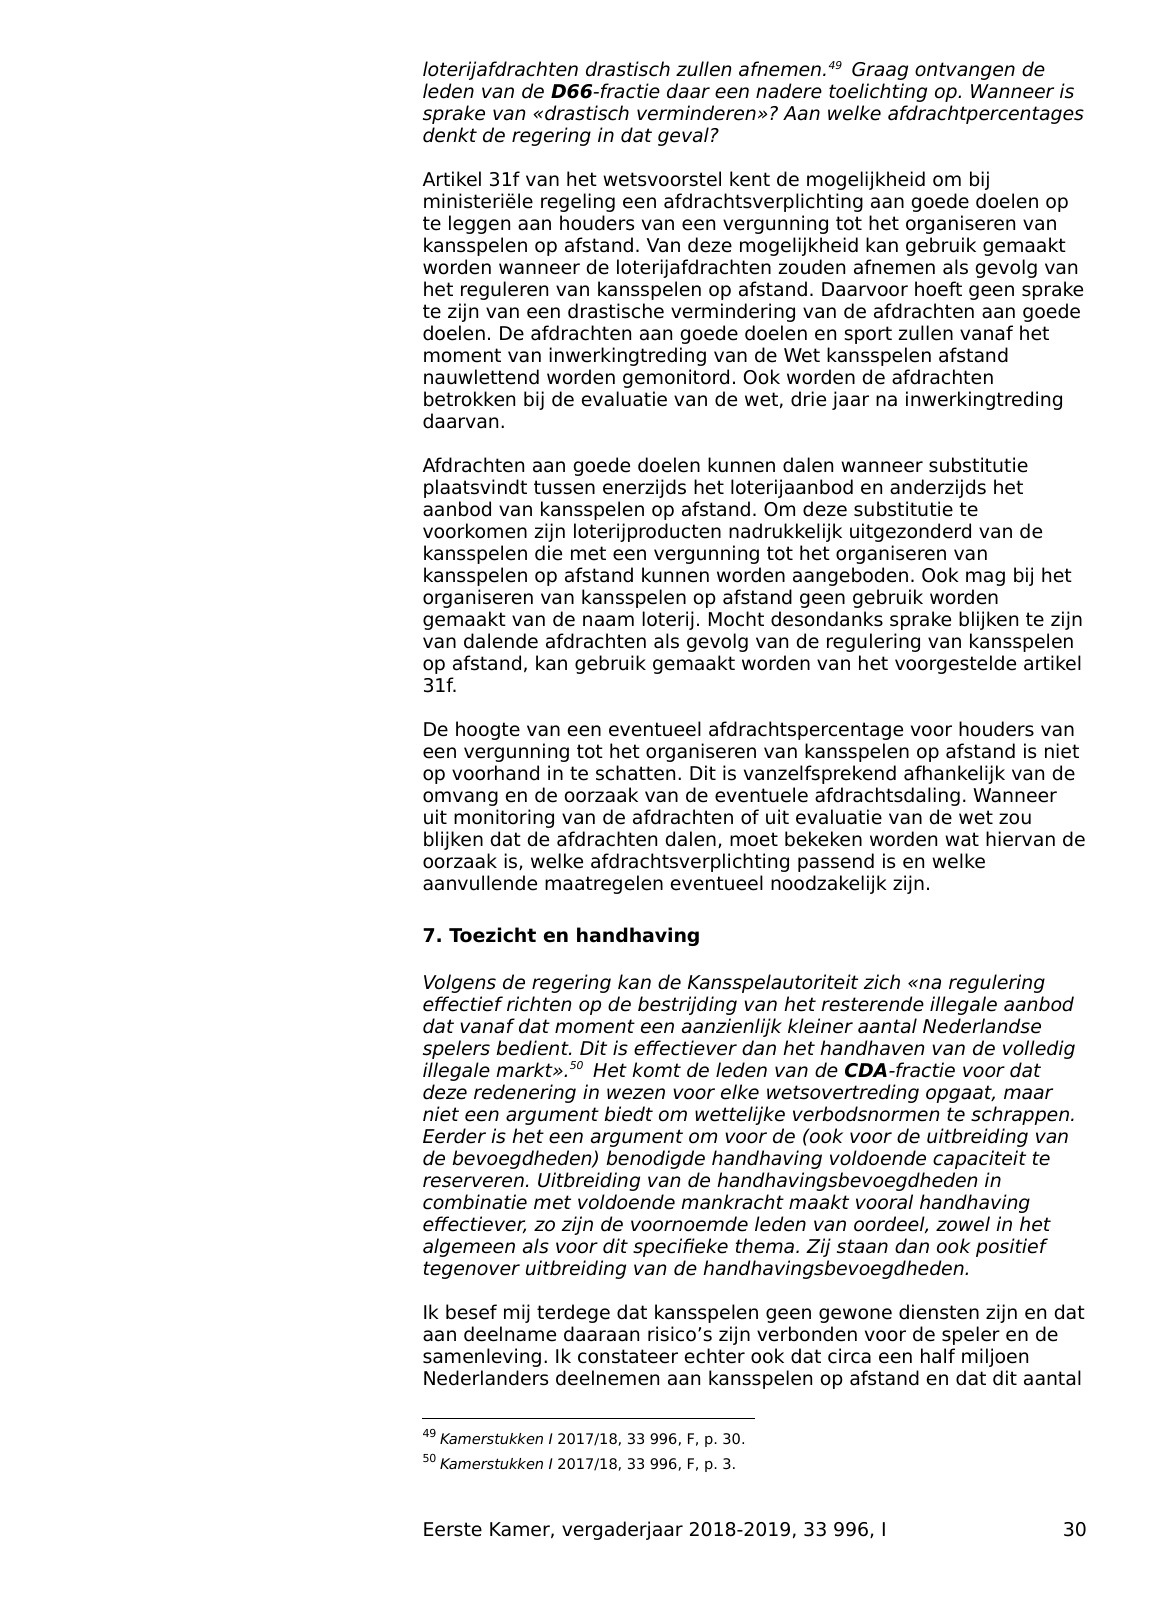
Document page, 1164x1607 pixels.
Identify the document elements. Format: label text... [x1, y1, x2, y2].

text De hoogte van een eventueel afdrachtspercentage voor houders van een vergunning tot het organiseren van kansspelen op afstand is niet op voorhand in te schatten. Dit is vanzelfsprekend afhankelijk van de omvang en de oorzaak van de eventuele afdrachtsdaling. Wanneer uit monitoring van de afdrachten of uit evaluatie van de wet zou blijken dat de afdrachten dalen, moet bekeken worden wat hiervan de oorzaak is, welke afdrachtsverplichting passend is en welke aanvullende maatregelen eventueel noodzakelijk zijn. [422, 719, 1087, 895]
text Volgens de regering kan de Kansspelautoriteit zich «na regulering effectief richten op de bestrijding van het resterende illegale aanbod dat vanaf dat moment een aanzienlijk kleiner aantal Nederlandse spelers bedient. Dit is effectiever dan het handhaven van de volledig illegale markt». Het komt de leden van de CDA-fractie voor dat deze redenering in wezen voor elke wetsovertreding opgaat, maar niet een argument biedt om wettelijke verbodsnormen te schrappen. Eerder is het een argument om voor de (ook voor de uitbreiding van de bevoegdheden) benodigde handhaving voldoende capaciteit te reserveren. Uitbreiding van de handhavingsbevoegdheden in combinatie met voldoende mankracht maakt vooral handhaving effectiever, zo zijn de voornoemde leden van oordeel, zowel in het algemeen als voor dit specifieke thema. Zij staan dan ook positief tegenover uitbreiding van de handhavingsbevoegdheden. [422, 972, 1087, 1279]
text Kamerstukken I 2017/18, 33 996, F, p. 30. [422, 1427, 1087, 1449]
text Kamerstukken I 2017/18, 33 996, F, p. 3. [422, 1452, 1087, 1474]
subtitle 7. Toezicht en handhaving [422, 925, 1087, 947]
text Artikel 31f van het wetsvoorstel kent de mogelijkheid om bij ministeriële regeling een afdrachtsverplichting aan goede doelen op te leggen aan houders van een vergunning tot het organiseren van kansspelen op afstand. Van deze mogelijkheid kan gebruik gemaakt worden wanneer de loterijafdrachten zouden afnemen als gevolg van het reguleren van kansspelen op afstand. Daarvoor hoeft geen sprake te zijn van een drastische vermindering van de afdrachten aan goede doelen. De afdrachten aan goede doelen en sport zullen vanaf het moment van inwerkingtreding van de Wet kansspelen afstand nauwlettend worden gemonitord. Ook worden de afdrachten betrokken bij de evaluatie van de wet, drie jaar na inwerkingtreding daarvan. [422, 169, 1087, 433]
text loterijafdrachten drastisch zullen afnemen. Graag ontvangen de leden van de D66-fractie daar een nadere toelichting op. Wanneer is sprake van «drastisch verminderen»? Aan welke afdrachtpercentages denkt de regering in dat geval? [422, 59, 1087, 147]
text Afdrachten aan goede doelen kunnen dalen wanneer substitutie plaatsvindt tussen enerzijds het loterijaanbod en anderzijds het aanbod van kansspelen op afstand. Om deze substitutie te voorkomen zijn loterijproducten nadrukkelijk uitgezonderd van de kansspelen die met een vergunning tot het organiseren van kansspelen op afstand kunnen worden aangeboden. Ook mag bij het organiseren van kansspelen op afstand geen gebruik worden gemaakt van de naam loterij. Mocht desondanks sprake blijken te zijn van dalende afdrachten als gevolg van de regulering van kansspelen op afstand, kan gebruik gemaakt worden van het voorgestelde artikel 31f. [422, 455, 1087, 697]
text Ik besef mij terdege dat kansspelen geen gewone diensten zijn en dat aan deelname daaraan risico’s zijn verbonden voor de speler en de samenleving. Ik constateer echter ook dat circa een half miljoen Nederlanders deelnemen aan kansspelen op afstand en dat dit aantal [422, 1302, 1087, 1390]
